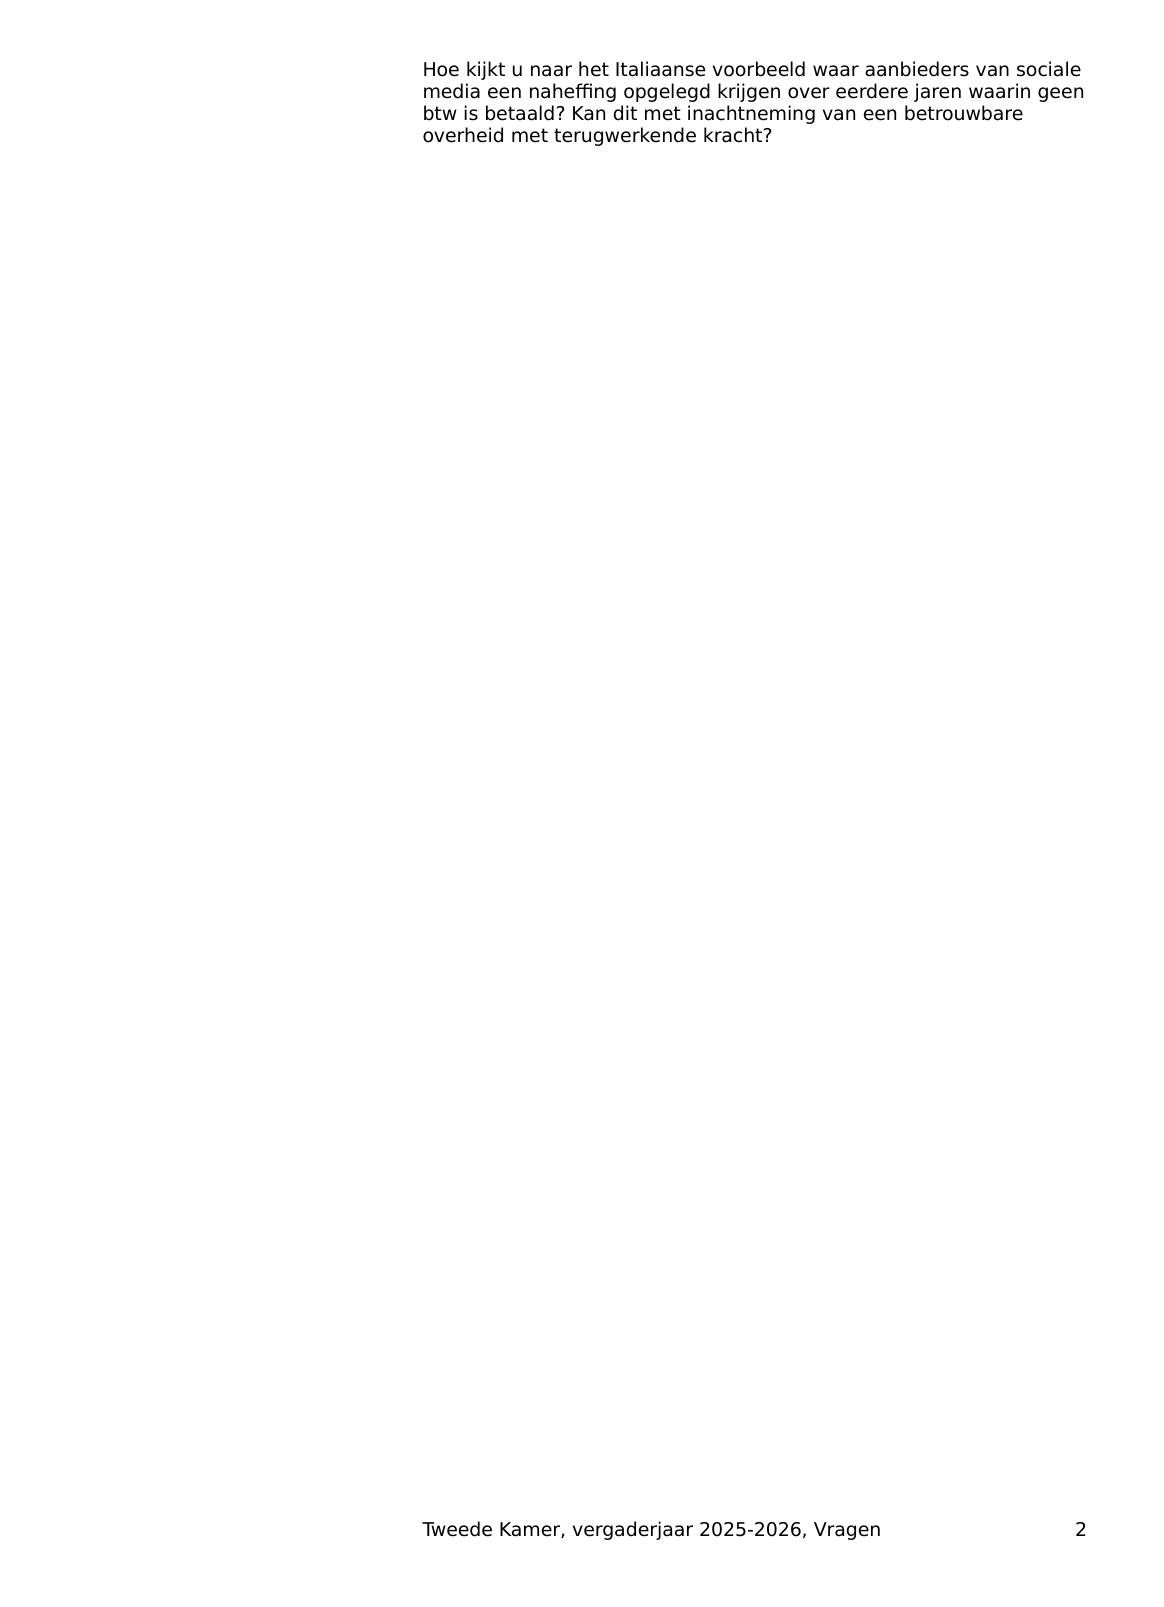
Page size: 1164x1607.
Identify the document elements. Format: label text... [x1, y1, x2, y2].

text Hoe kijkt u naar het Italiaanse voorbeeld waar aanbieders van sociale media een naheffing opgelegd krijgen over eerdere jaren waarin geen btw is betaald? Kan dit met inachtneming van een betrouwbare overheid met terugwerkende kracht? [422, 59, 1087, 147]
